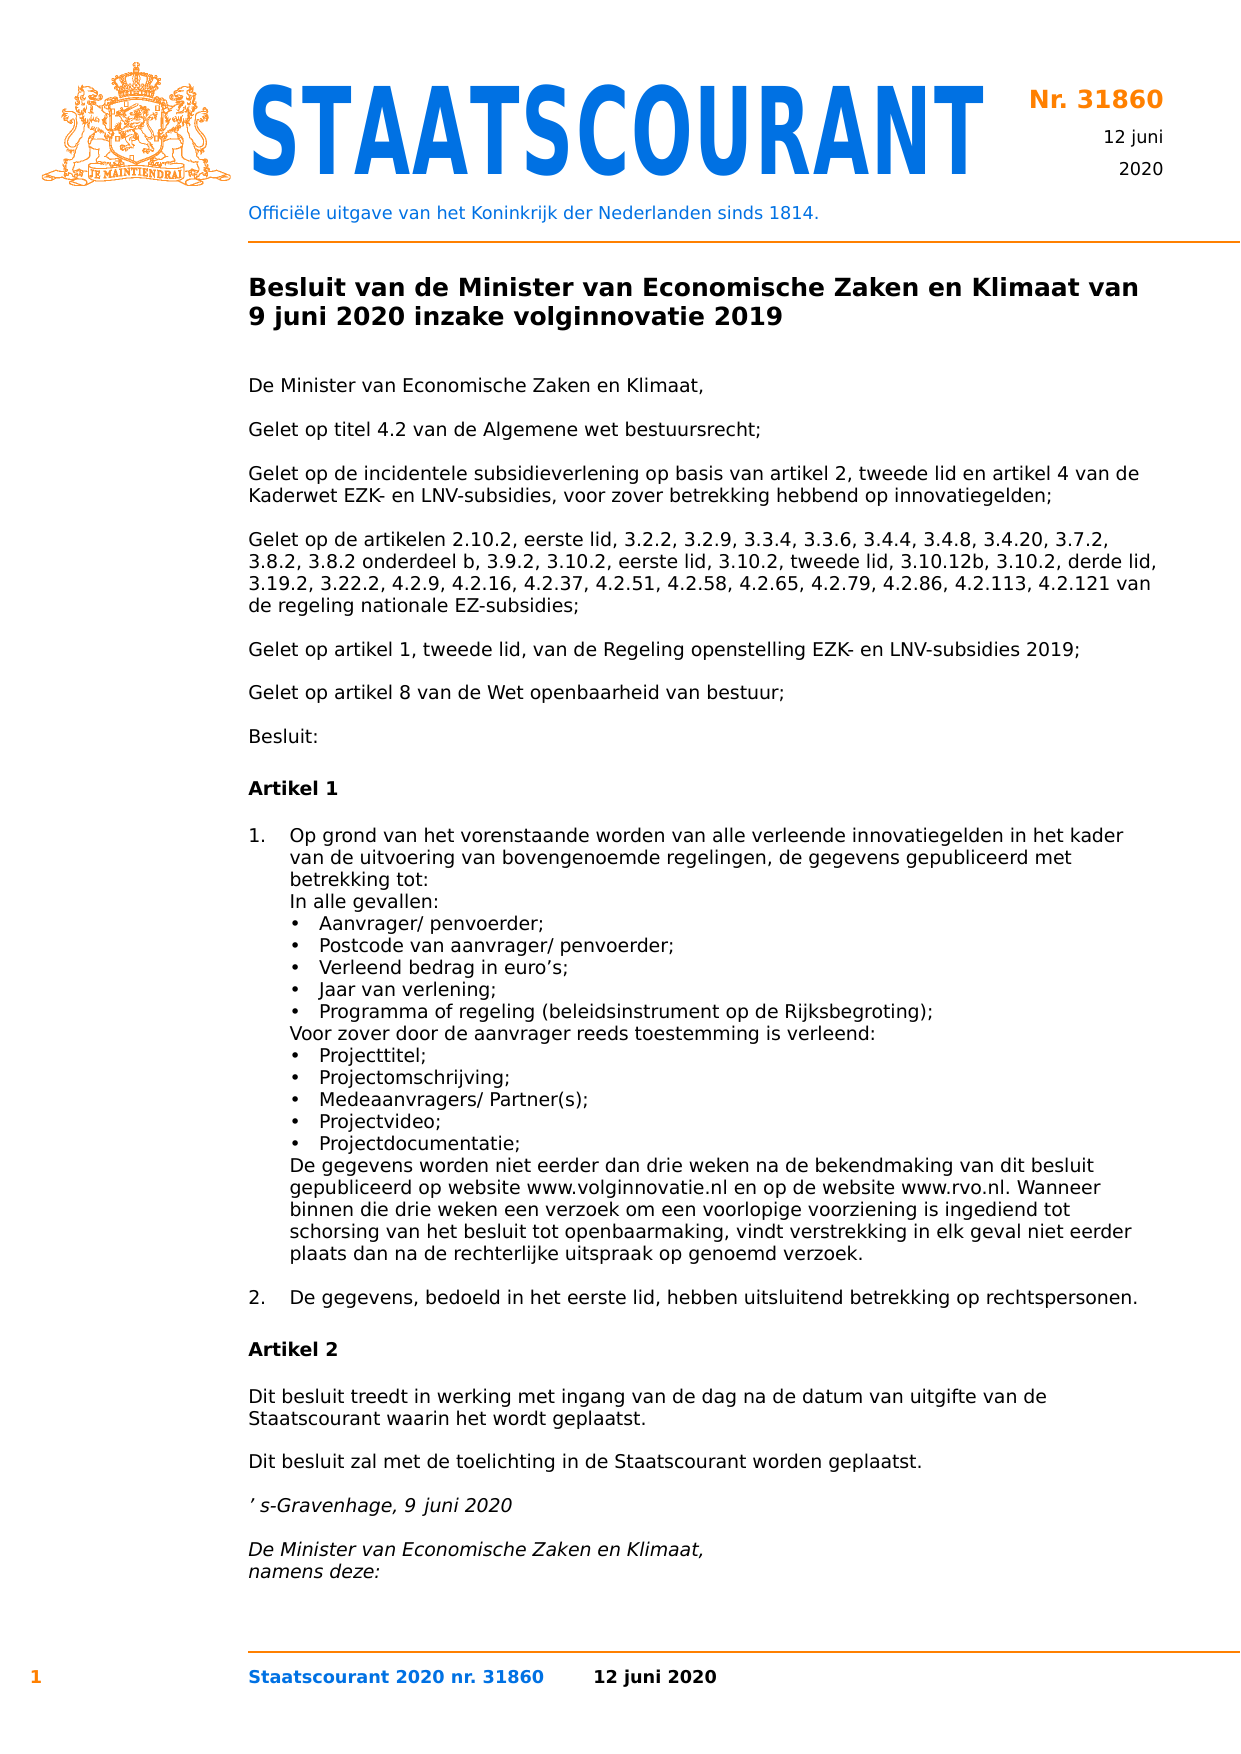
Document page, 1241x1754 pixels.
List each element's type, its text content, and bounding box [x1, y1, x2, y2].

text De Minister van Economische Zaken en Klimaat, [248, 375, 1163, 397]
table_header Nr. 31860 [998, 62, 1240, 121]
table_cell 12 juni [998, 121, 1240, 153]
text Gelet op artikel 8 van de Wet openbaarheid van bestuur; [248, 682, 1163, 704]
picture [41, 62, 231, 186]
text Dit besluit treedt in werking met ingang van de dag na de datum van uitgifte van de Staatscourant waarin het wordt geplaatst. [248, 1386, 1163, 1429]
text Dit besluit zal met de toelichting in de Staatscourant worden geplaatst. [248, 1451, 1163, 1473]
text Gelet op de incidentele subsidieverlening op basis van artikel 2, tweede lid en artikel 4 van de Kaderwet EZK- en LNV-subsidies, voor zover betrekking hebbend op innovatiegelden; [248, 463, 1163, 507]
table_header [25, 62, 248, 241]
text • Projectvideo; [289, 1111, 1163, 1133]
text Gelet op artikel 1, tweede lid, van de Regeling openstelling EZK- en LNV-subsidies 2019; [248, 638, 1163, 660]
subtitle Artikel 1 [248, 778, 1163, 800]
text De Minister van Economische Zaken en Klimaat, namens deze: [248, 1539, 1163, 1605]
text • Projectomschrijving; [289, 1067, 1163, 1089]
text Besluit: [248, 726, 1163, 748]
text Gelet op de artikelen 2.10.2, eerste lid, 3.2.2, 3.2.9, 3.3.4, 3.3.6, 3.4.4, 3.4.8, 3.4.20, 3.7.2, 3.8.2, 3.8.2 onderdeel b, 3.9.2, 3.10.2, eerste lid, 3.10.2, tweede lid, 3.10.12b, 3.10.2, derde lid, 3.19.2, 3.22.2, 4.2.9, 4.2.16, 4.2.37, 4.2.51, 4.2.58, 4.2.65, 4.2.79, 4.2.86, 4.2.113, 4.2.121 van de regeling nationale EZ-subsidies; [248, 529, 1163, 617]
text 1. Op grond van het vorenstaande worden van alle verleende innovatiegelden in het kader van de uitvoering van bovengenoemde regelingen, de gegevens gepubliceerd met betrekking tot: [248, 825, 1163, 891]
text • Verleend bedrag in euro’s; [289, 957, 1163, 979]
text Voor zover door de aanvrager reeds toestemming is verleend: [289, 1023, 1163, 1045]
text • Projectdocumentatie; [289, 1133, 1163, 1155]
table_cell Officiële uitgave van het Koninkrijk der Nederlanden sinds 1814. [248, 203, 1240, 241]
text • Aanvrager/ penvoerder; [289, 913, 1163, 935]
text • Projecttitel; [289, 1045, 1163, 1067]
text • Medeaanvragers/ Partner(s); [289, 1089, 1163, 1111]
text • Jaar van verlening; [289, 979, 1163, 1001]
table_cell 2020 [998, 153, 1240, 203]
text • Postcode van aanvrager/ penvoerder; [289, 935, 1163, 957]
table_header STAATSCOURANT [248, 62, 998, 203]
text • Programma of regeling (beleidsinstrument op de Rijksbegroting); [289, 1001, 1163, 1023]
subtitle Besluit van de Minister van Economische Zaken en Klimaat van 9 juni 2020 inzake volginnovatie 2019 [248, 273, 1163, 331]
text De gegevens worden niet eerder dan drie weken na de bekendmaking van dit besluit gepubliceerd op website www.volginnovatie.nl en op de website www.rvo.nl. Wanneer binnen die drie weken een verzoek om een voorlopige voorziening is ingediend tot schorsing van het besluit tot openbaarmaking, vindt verstrekking in elk geval niet eerder plaats dan na de rechterlijke uitspraak op genoemd verzoek. [289, 1155, 1163, 1265]
text In alle gevallen: [289, 891, 1163, 913]
text ’ s-Gravenhage, 9 juni 2020 [248, 1495, 1163, 1517]
text Gelet op titel 4.2 van de Algemene wet bestuursrecht; [248, 419, 1163, 441]
text 2. De gegevens, bedoeld in het eerste lid, hebben uitsluitend betrekking op rechtspersonen. [248, 1287, 1163, 1308]
subtitle Artikel 2 [248, 1338, 1163, 1361]
